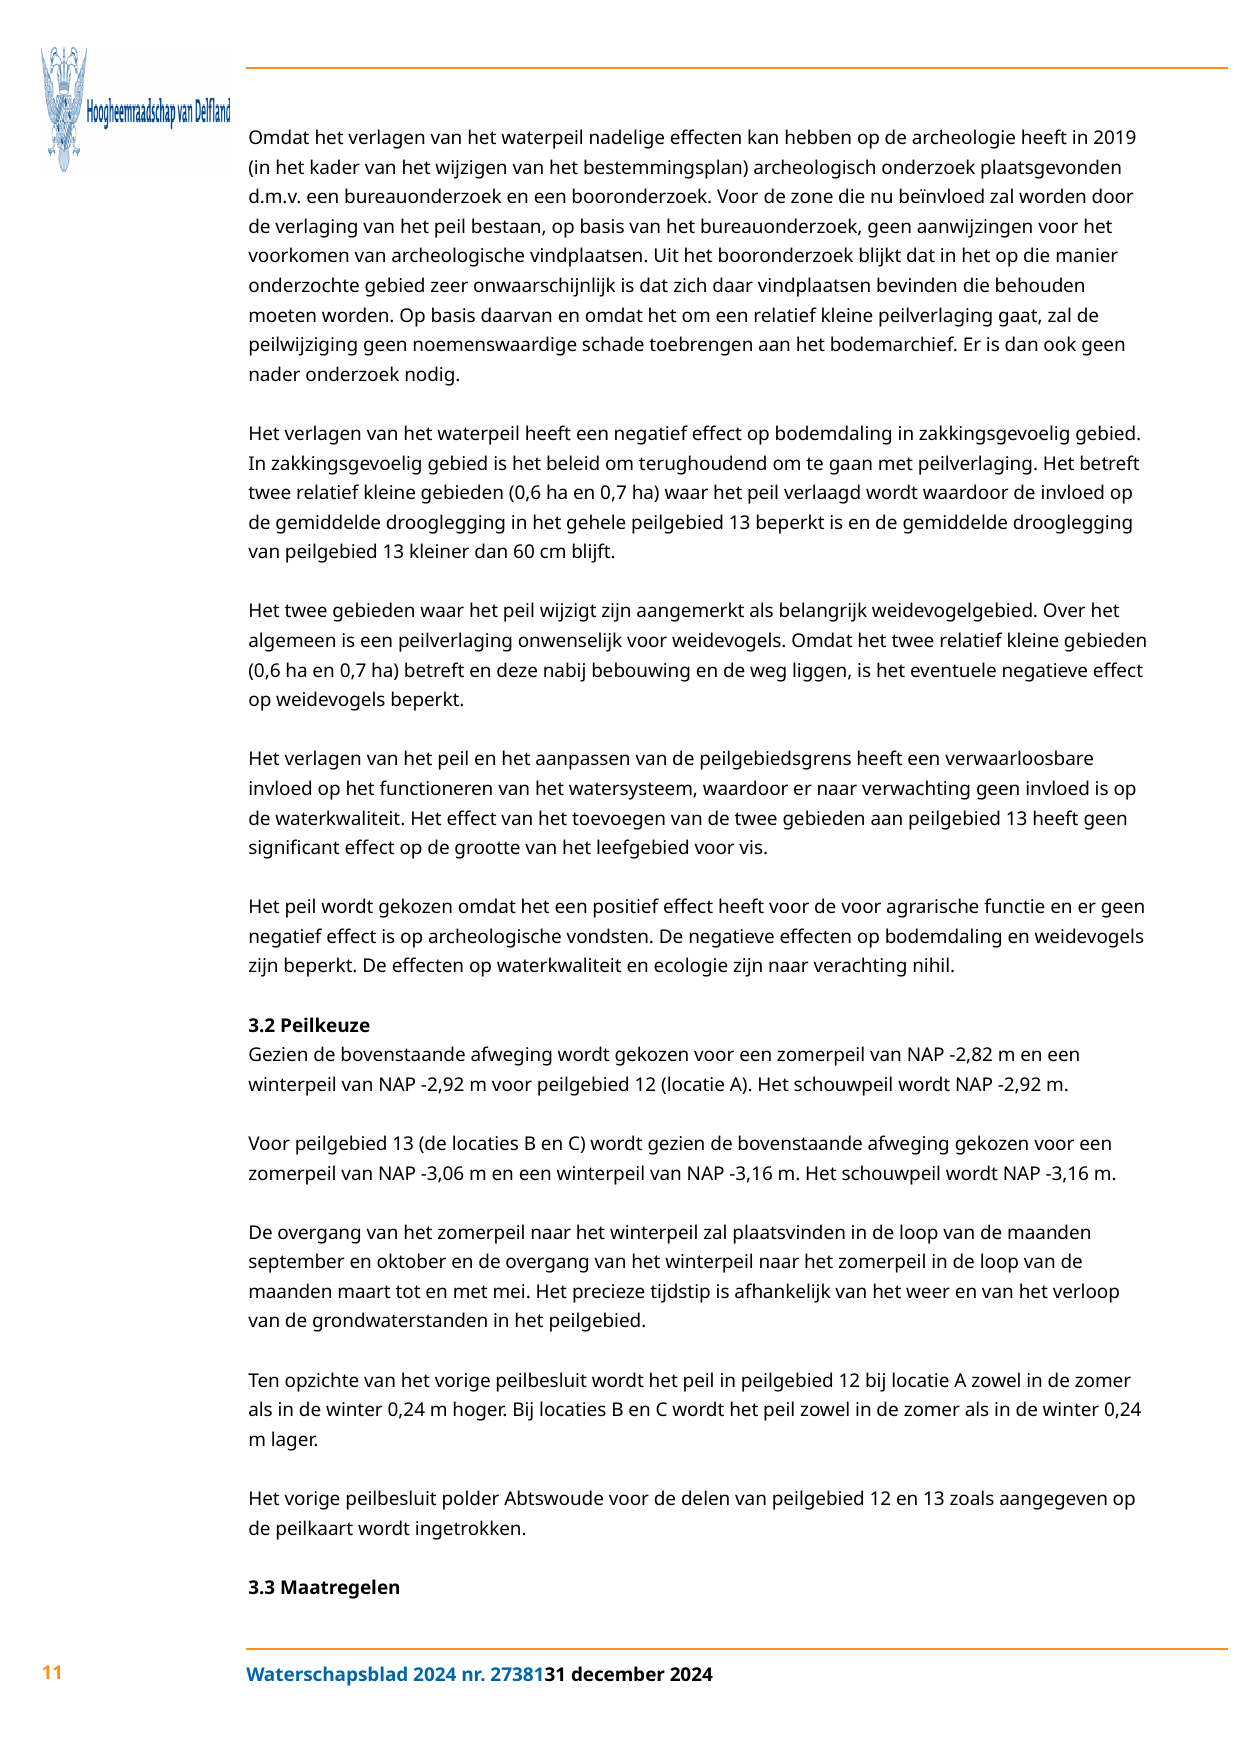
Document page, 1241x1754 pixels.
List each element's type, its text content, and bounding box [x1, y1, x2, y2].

text Omdat het verlagen van het waterpeil nadelige effecten kan hebben op de archeologie heeft in 2019 (in het kader van het wijzigen van het bestemmingsplan) archeologisch onderzoek plaatsgevonden d.m.v. een bureauonderzoek en een booronderzoek. Voor de zone die nu beïnvloed zal worden door de verlaging van het peil bestaan, op basis van het bureauonderzoek, geen aanwijzingen voor het voorkomen van archeologische vindplaatsen. Uit het booronderzoek blijkt dat in het op die manier onderzochte gebied zeer onwaarschijnlijk is dat zich daar vindplaatsen bevinden die behouden moeten worden. Op basis daarvan en omdat het om een relatief kleine peilverlaging gaat, zal de peilwijziging geen noemenswaardige schade toebrengen aan het bodemarchief. Er is dan ook geen nader onderzoek nodig. [248, 124, 1152, 387]
text Het verlagen van het waterpeil heeft een negatief effect op bodemdaling in zakkingsgevoelig gebied. In zakkingsgevoelig gebied is het beleid om terughoudend om te gaan met peilverlaging. Het betreft twee relatief kleine gebieden (0,6 ha en 0,7 ha) waar het peil verlaagd wordt waardoor de invloed op de gemiddelde drooglegging in het gehele peilgebied 13 beperkt is en de gemiddelde drooglegging van peilgebied 13 kleiner dan 60 cm blijft. [248, 420, 1152, 564]
text Het verlagen van het peil en het aanpassen van de peilgebiedsgrens heeft een verwaarloosbare invloed op het functioneren van het watersysteem, waardoor er naar verwachting geen invloed is op de waterkwaliteit. Het effect van het toevoegen van de twee gebieden aan peilgebied 13 heeft geen significant effect op de grootte van het leefgebied voor vis. [248, 746, 1152, 860]
picture [41, 47, 231, 172]
text 3.3 Maatregelen [248, 1574, 1152, 1600]
text Het twee gebieden waar het peil wijzigt zijn aangemerkt als belangrijk weidevogelgebied. Over het algemeen is een peilverlaging onwenselijk voor weidevogels. Omdat het twee relatief kleine gebieden (0,6 ha en 0,7 ha) betreft en deze nabij bebouwing en de weg liggen, is het eventuele negatieve effect op weidevogels beperkt. [248, 598, 1152, 712]
text Gezien de bovenstaande afweging wordt gekozen voor een zomerpeil van NAP -2,82 m en een winterpeil van NAP -2,92 m voor peilgebied 12 (locatie A). Het schouwpeil wordt NAP -2,92 m. [248, 1041, 1152, 1097]
text Het peil wordt gekozen omdat het een positief effect heeft voor de voor agrarische functie en er geen negatief effect is op archeologische vondsten. De negatieve effecten op bodemdaling en weidevogels zijn beperkt. De effecten op waterkwaliteit en ecologie zijn naar verachting nihil. [248, 893, 1152, 978]
text Ten opzichte van het vorige peilbesluit wordt het peil in peilgebied 12 bij locatie A zowel in de zomer als in de winter 0,24 m hoger. Bij locaties B en C wordt het peil zowel in de zomer als in de winter 0,24 m lager. [248, 1367, 1152, 1452]
text Het vorige peilbesluit polder Abtswoude voor de delen van peilgebied 12 en 13 zoals aangegeven op de peilkaart wordt ingetrokken. [248, 1485, 1152, 1541]
text 3.2 Peilkeuze [248, 1012, 1152, 1038]
text De overgang van het zomerpeil naar het winterpeil zal plaatsvinden in de loop van de maanden september en oktober en de overgang van het winterpeil naar het zomerpeil in de loop van de maanden maart tot en met mei. Het precieze tijdstip is afhankelijk van het weer en van het verloop van de grondwaterstanden in het peilgebied. [248, 1219, 1152, 1333]
text Voor peilgebied 13 (de locaties B en C) wordt gezien de bovenstaande afweging gekozen voor een zomerpeil van NAP -3,06 m en een winterpeil van NAP -3,16 m. Het schouwpeil wordt NAP -3,16 m. [248, 1130, 1152, 1186]
